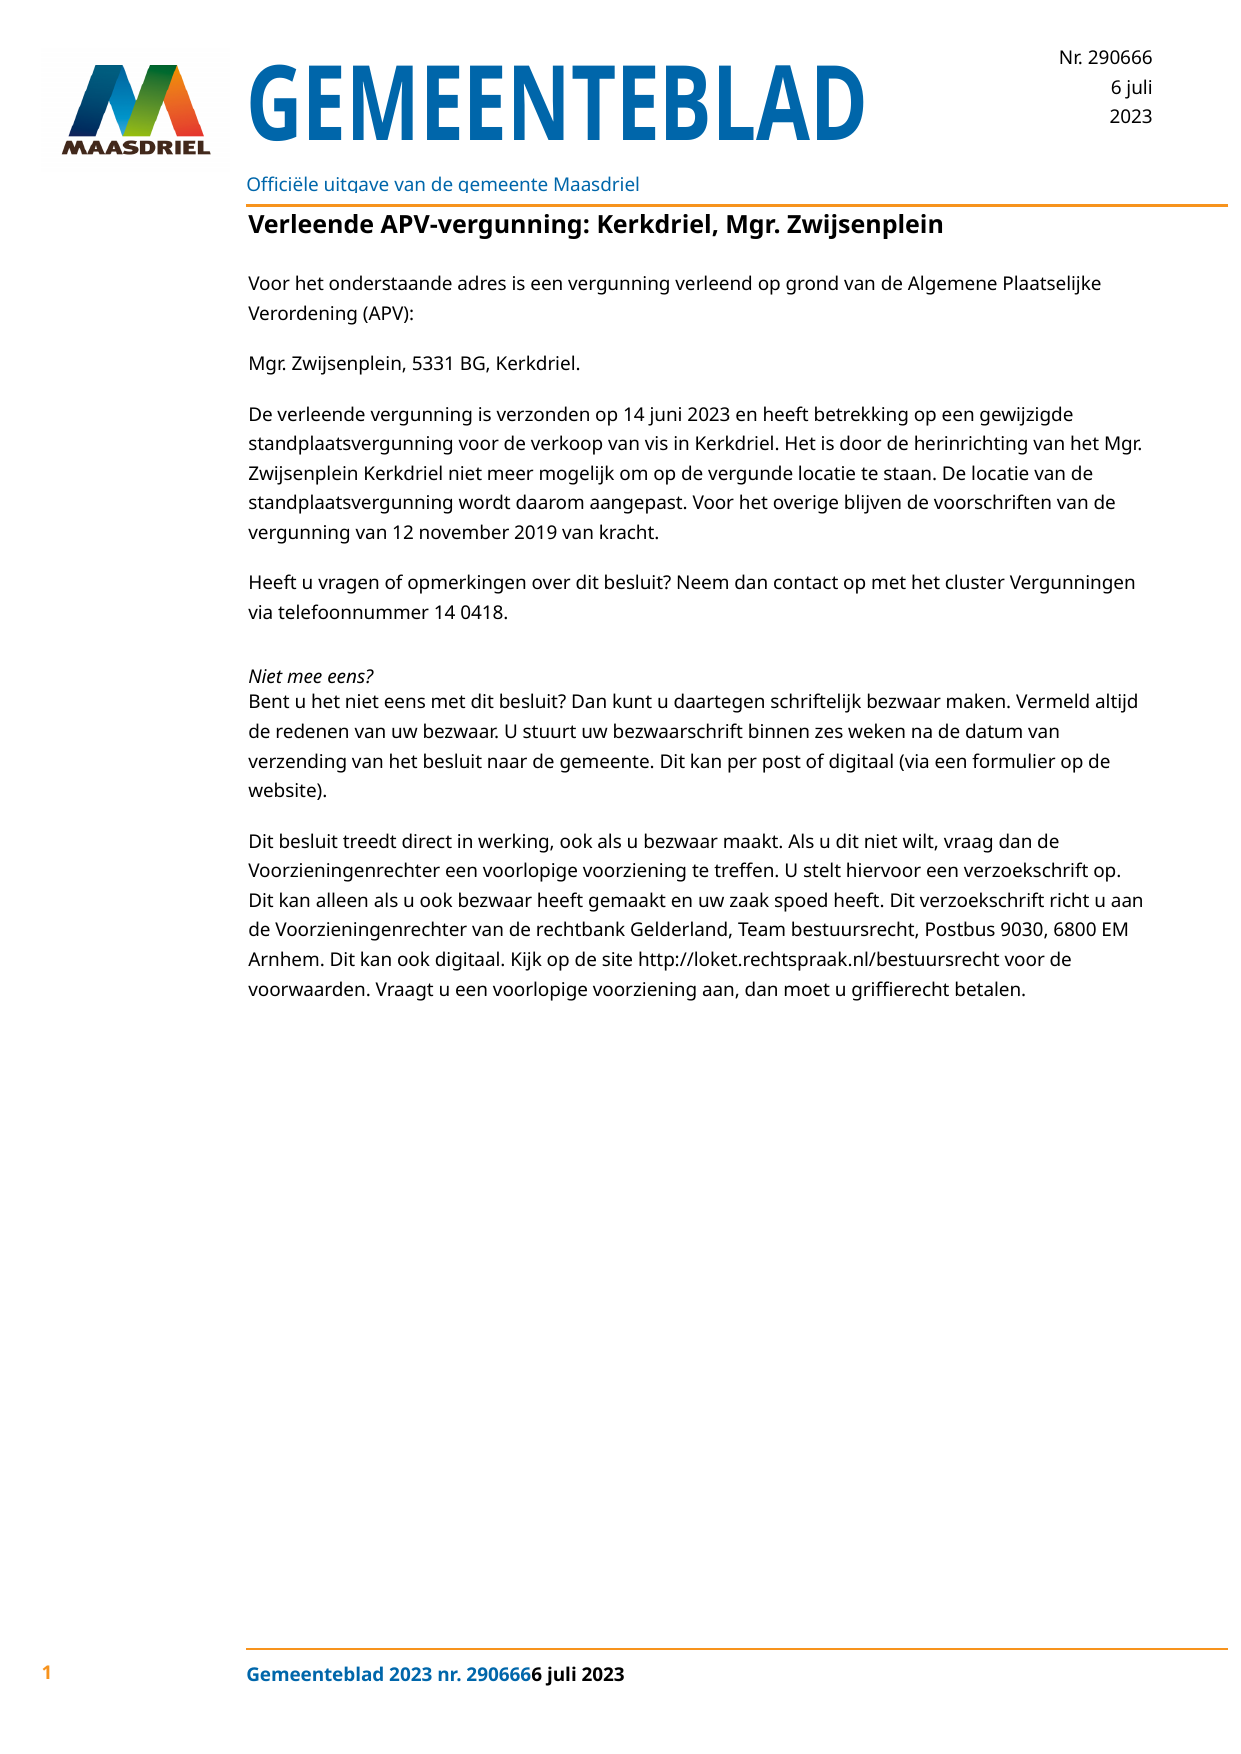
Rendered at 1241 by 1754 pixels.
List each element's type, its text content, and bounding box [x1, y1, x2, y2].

text Voor het onderstaande adres is een vergunning verleend op grond van de Algemene Plaatselijke Verordening (APV): [248, 270, 1152, 326]
text Heeft u vragen of opmerkingen over dit besluit? Neem dan contact op met het cluster Vergunningen via telefoonnummer 14 0418. [248, 569, 1152, 625]
text Mgr. Zwijsenplein, 5331 BG, Kerkdriel. [248, 350, 1152, 376]
text De verleende vergunning is verzonden op 14 juni 2023 en heeft betrekking op een gewijzigde standplaatsvergunning voor de verkoop van vis in Kerkdriel. Het is door de herinrichting van het Mgr. Zwijsenplein Kerkdriel niet meer mogelijk om op de vergunde locatie te staan. De locatie van de standplaatsvergunning wordt daarom aangepast. Voor het overige blijven de voorschriften van de vergunning van 12 november 2019 van kracht. [248, 401, 1152, 545]
picture [41, 47, 231, 172]
text Verleende APV-vergunning: Kerkdriel, Mgr. Zwijsenplein [248, 207, 1152, 241]
text Dit besluit treedt direct in werking, ook als u bezwaar maakt. Als u dit niet wilt, vraag dan de Voorzieningenrechter een voorlopige voorziening te treffen. U stelt hiervoor een verzoekschrift op. Dit kan alleen als u ook bezwaar heeft gemaakt en uw zaak spoed heeft. Dit verzoekschrift richt u aan de Voorzieningenrechter van de rechtbank Gelderland, Team bestuursrecht, Postbus 9030, 6800 EM Arnhem. Dit kan ook digitaal. Kijk op de site http://loket.rechtspraak.nl/bestuursrecht voor de voorwaarden. Vraagt u een voorlopige voorziening aan, dan moet u griffierecht betalen. [248, 828, 1152, 1002]
text Bent u het niet eens met dit besluit? Dan kunt u daartegen schriftelijk bezwaar maken. Vermeld altijd de redenen van uw bezwaar. U stuurt uw bezwaarschrift binnen zes weken na de datum van verzending van het besluit naar de gemeente. Dit kan per post of digitaal (via een formulier op de website). [248, 689, 1152, 803]
text Niet mee eens? [248, 663, 1152, 689]
